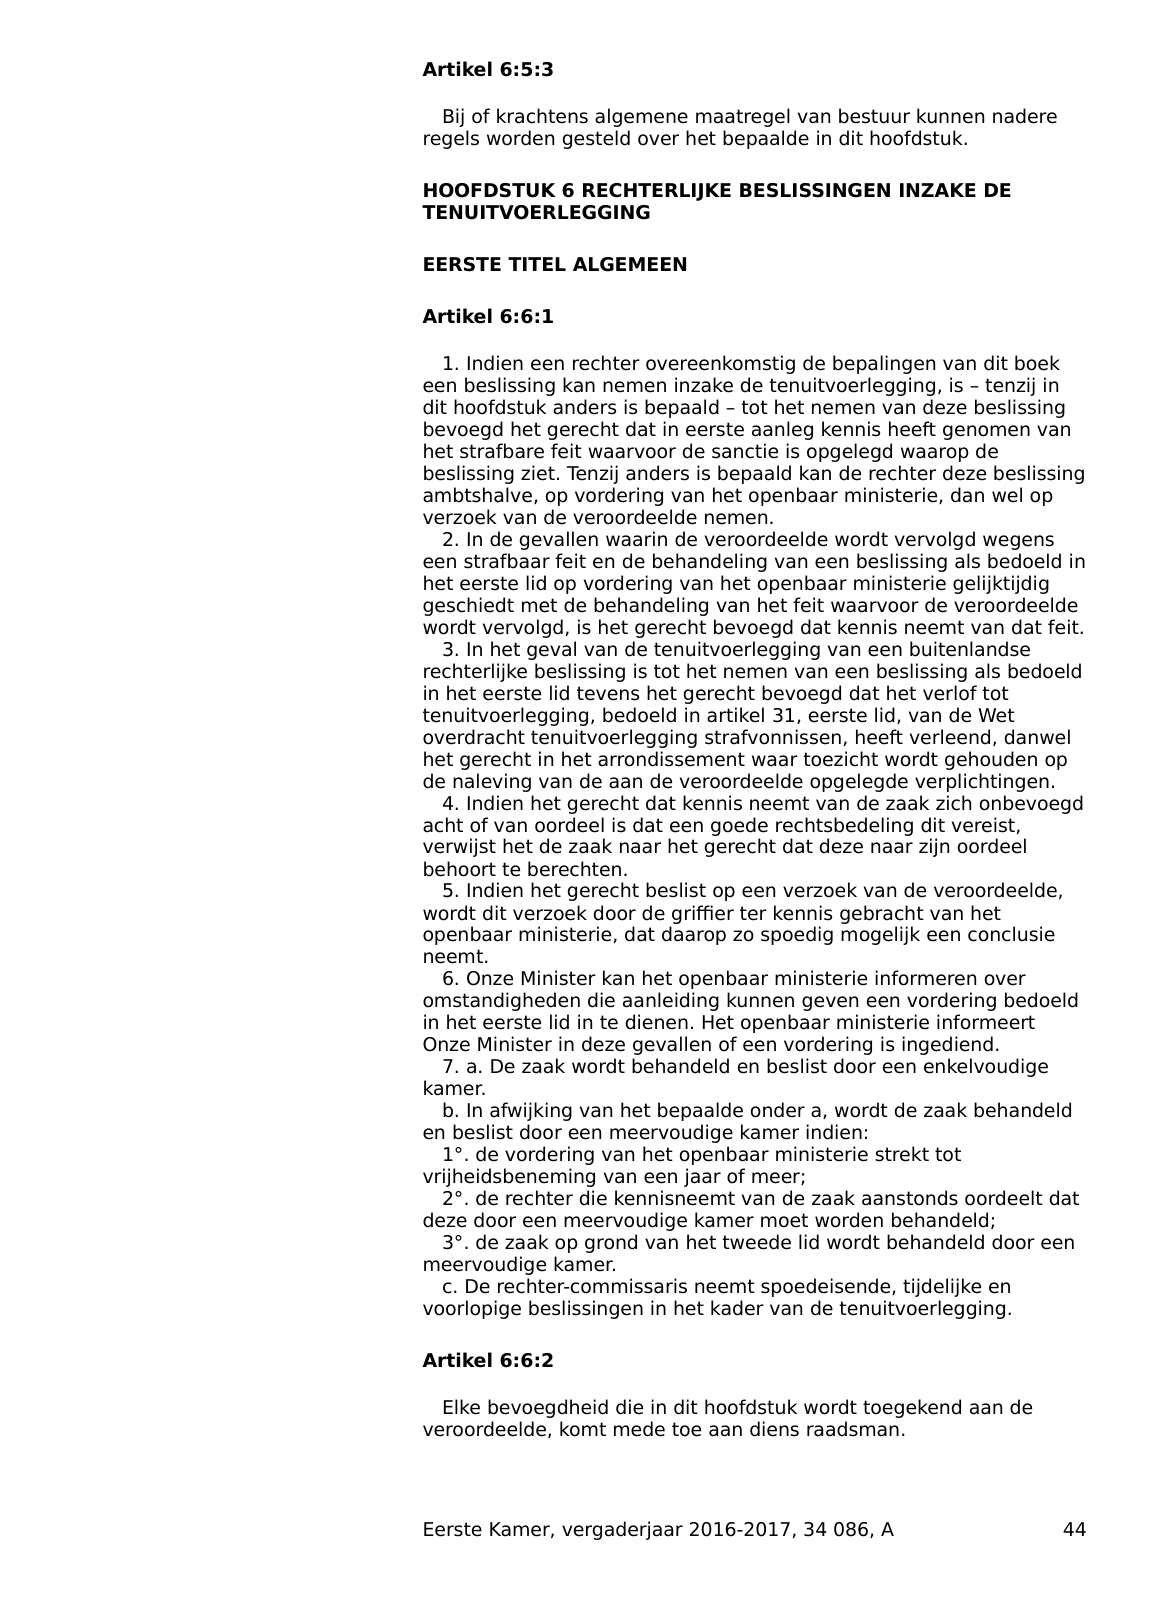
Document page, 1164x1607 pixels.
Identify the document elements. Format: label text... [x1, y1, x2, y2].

text 6. Onze Minister kan het openbaar ministerie informeren over omstandigheden die aanleiding kunnen geven een vordering bedoeld in het eerste lid in te dienen. Het openbaar ministerie informeert Onze Minister in deze gevallen of een vordering is ingediend. [422, 968, 1087, 1056]
text 1. Indien een rechter overeenkomstig de bepalingen van dit boek een beslissing kan nemen inzake de tenuitvoerlegging, is – tenzij in dit hoofdstuk anders is bepaald – tot het nemen van deze beslissing bevoegd het gerecht dat in eerste aanleg kennis heeft genomen van het strafbare feit waarvoor de sanctie is opgelegd waarop de beslissing ziet. Tenzij anders is bepaald kan de rechter deze beslissing ambtshalve, op vordering van het openbaar ministerie, dan wel op verzoek van de veroordeelde nemen. [422, 353, 1087, 529]
text 1°. de vordering van het openbaar ministerie strekt tot vrijheidsbeneming van een jaar of meer; [422, 1144, 1087, 1188]
subtitle Artikel 6:6:2 [422, 1350, 1087, 1372]
subtitle Artikel 6:6:1 [422, 306, 1087, 328]
subtitle Artikel 6:5:3 [422, 59, 1087, 81]
text 3. In het geval van de tenuitvoerlegging van een buitenlandse rechterlijke beslissing is tot het nemen van een beslissing als bedoeld in het eerste lid tevens het gerecht bevoegd dat het verlof tot tenuitvoerlegging, bedoeld in artikel 31, eerste lid, van de Wet overdracht tenuitvoerlegging strafvonnissen, heeft verleend, danwel het gerecht in het arrondissement waar toezicht wordt gehouden op de naleving van de aan de veroordeelde opgelegde verplichtingen. [422, 639, 1087, 792]
text 2. In de gevallen waarin de veroordeelde wordt vervolgd wegens een strafbaar feit en de behandeling van een beslissing als bedoeld in het eerste lid op vordering van het openbaar ministerie gelijktijdig geschiedt met de behandeling van het feit waarvoor de veroordeelde wordt vervolgd, is het gerecht bevoegd dat kennis neemt van dat feit. [422, 529, 1087, 639]
subtitle HOOFDSTUK 6 RECHTERLIJKE BESLISSINGEN INZAKE DE TENUITVOERLEGGING [422, 180, 1087, 224]
text b. In afwijking van het bepaalde onder a, wordt de zaak behandeld en beslist door een meervoudige kamer indien: [422, 1100, 1087, 1144]
text c. De rechter-commissaris neemt spoedeisende, tijdelijke en voorlopige beslissingen in het kader van de tenuitvoerlegging. [422, 1276, 1087, 1320]
text 3°. de zaak op grond van het tweede lid wordt behandeld door een meervoudige kamer. [422, 1232, 1087, 1276]
text 2°. de rechter die kennisneemt van de zaak aanstonds oordeelt dat deze door een meervoudige kamer moet worden behandeld; [422, 1188, 1087, 1232]
text Bij of krachtens algemene maatregel van bestuur kunnen nadere regels worden gesteld over het bepaalde in dit hoofdstuk. [422, 106, 1087, 150]
text 7. a. De zaak wordt behandeld en beslist door een enkelvoudige kamer. [422, 1056, 1087, 1100]
text 5. Indien het gerecht beslist op een verzoek van de veroordeelde, wordt dit verzoek door de griffier ter kennis gebracht van het openbaar ministerie, dat daarop zo spoedig mogelijk een conclusie neemt. [422, 880, 1087, 968]
text Elke bevoegdheid die in dit hoofdstuk wordt toegekend aan de veroordeelde, komt mede toe aan diens raadsman. [422, 1397, 1087, 1441]
subtitle EERSTE TITEL ALGEMEEN [422, 254, 1087, 276]
text 4. Indien het gerecht dat kennis neemt van de zaak zich onbevoegd acht of van oordeel is dat een goede rechtsbedeling dit vereist, verwijst het de zaak naar het gerecht dat deze naar zijn oordeel behoort te berechten. [422, 792, 1087, 880]
